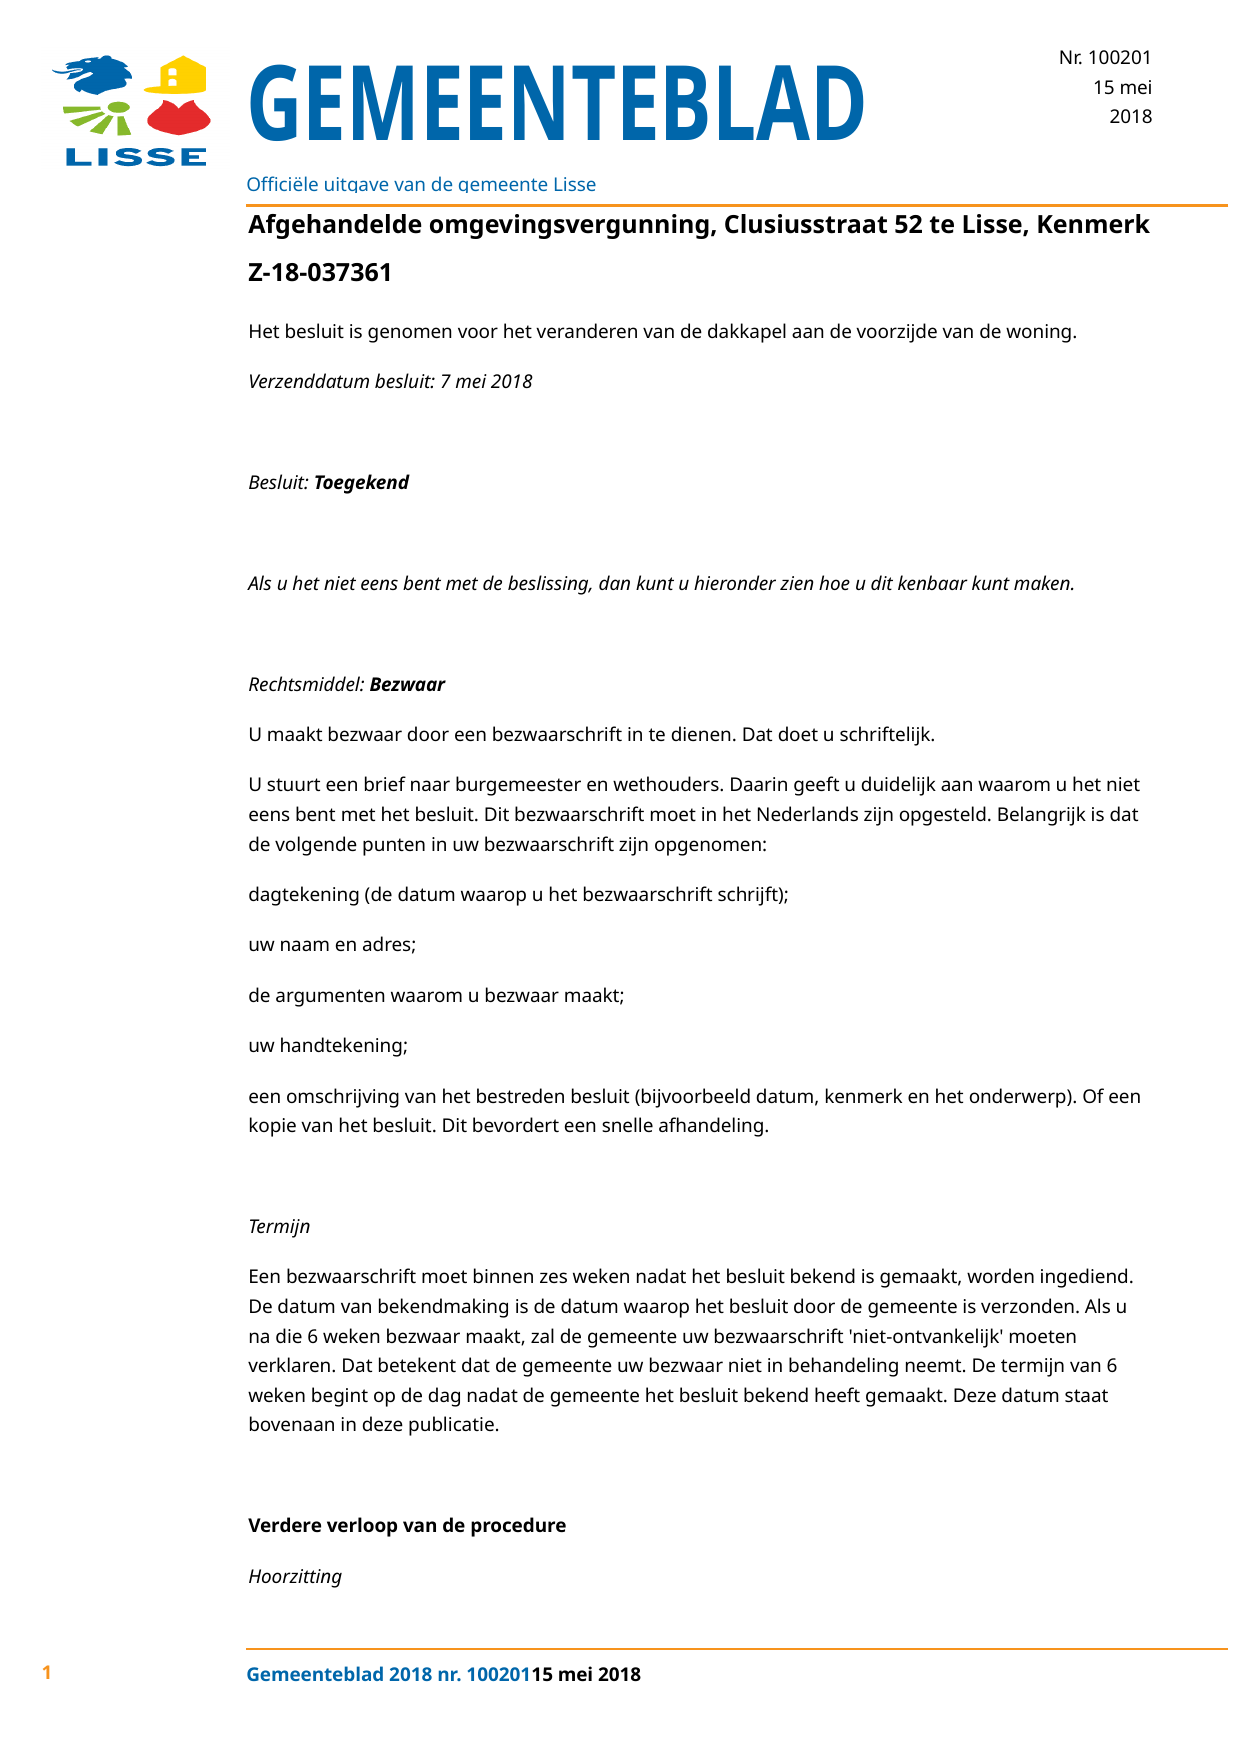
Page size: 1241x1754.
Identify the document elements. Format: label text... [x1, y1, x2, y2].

text Verzenddatum besluit: 7 mei 2018 [248, 368, 1152, 394]
text de argumenten waarom u bezwaar maakt; [248, 982, 1152, 1008]
text uw handtekening; [248, 1032, 1152, 1058]
text U maakt bezwaar door een bezwaarschrift in te dienen. Dat doet u schriftelijk. [248, 721, 1152, 747]
text uw naam en adres; [248, 932, 1152, 957]
text Besluit: Toegekend [248, 469, 1152, 495]
text Termijn [248, 1213, 1152, 1239]
picture [41, 47, 231, 172]
text dagtekening (de datum waarop u het bezwaarschrift schrijft); [248, 881, 1152, 907]
text Hoorzitting [248, 1563, 1152, 1589]
text Het besluit is genomen voor het veranderen van de dakkapel aan de voorzijde van de woning. [248, 318, 1152, 344]
text U stuurt een brief naar burgemeester en wethouders. Daarin geeft u duidelijk aan waarom u het niet eens bent met het besluit. Dit bezwaarschrift moet in het Nederlands zijn opgesteld. Belangrijk is dat de volgende punten in uw bezwaarschrift zijn opgenomen: [248, 772, 1152, 857]
text Verdere verloop van de procedure [248, 1512, 1152, 1538]
text een omschrijving van het bestreden besluit (bijvoorbeeld datum, kenmerk en het onderwerp). Of een kopie van het besluit. Dit bevordert een snelle afhandeling. [248, 1083, 1152, 1138]
text Afgehandelde omgevingsvergunning, Clusiusstraat 52 te Lisse, Kenmerk Z-18-037361 [248, 207, 1152, 288]
text Rechtsmiddel: Bezwaar [248, 671, 1152, 697]
text Als u het niet eens bent met de beslissing, dan kunt u hieronder zien hoe u dit kenbaar kunt maken. [248, 570, 1152, 596]
text Een bezwaarschrift moet binnen zes weken nadat het besluit bekend is gemaakt, worden ingediend. De datum van bekendmaking is de datum waarop het besluit door de gemeente is verzonden. Als u na die 6 weken bezwaar maakt, zal de gemeente uw bezwaarschrift 'niet-ontvankelijk' moeten verklaren. Dat betekent dat de gemeente uw bezwaar niet in behandeling neemt. De termijn van 6 weken begint op de dag nadat de gemeente het besluit bekend heeft gemaakt. Deze datum staat bovenaan in deze publicatie. [248, 1264, 1152, 1437]
